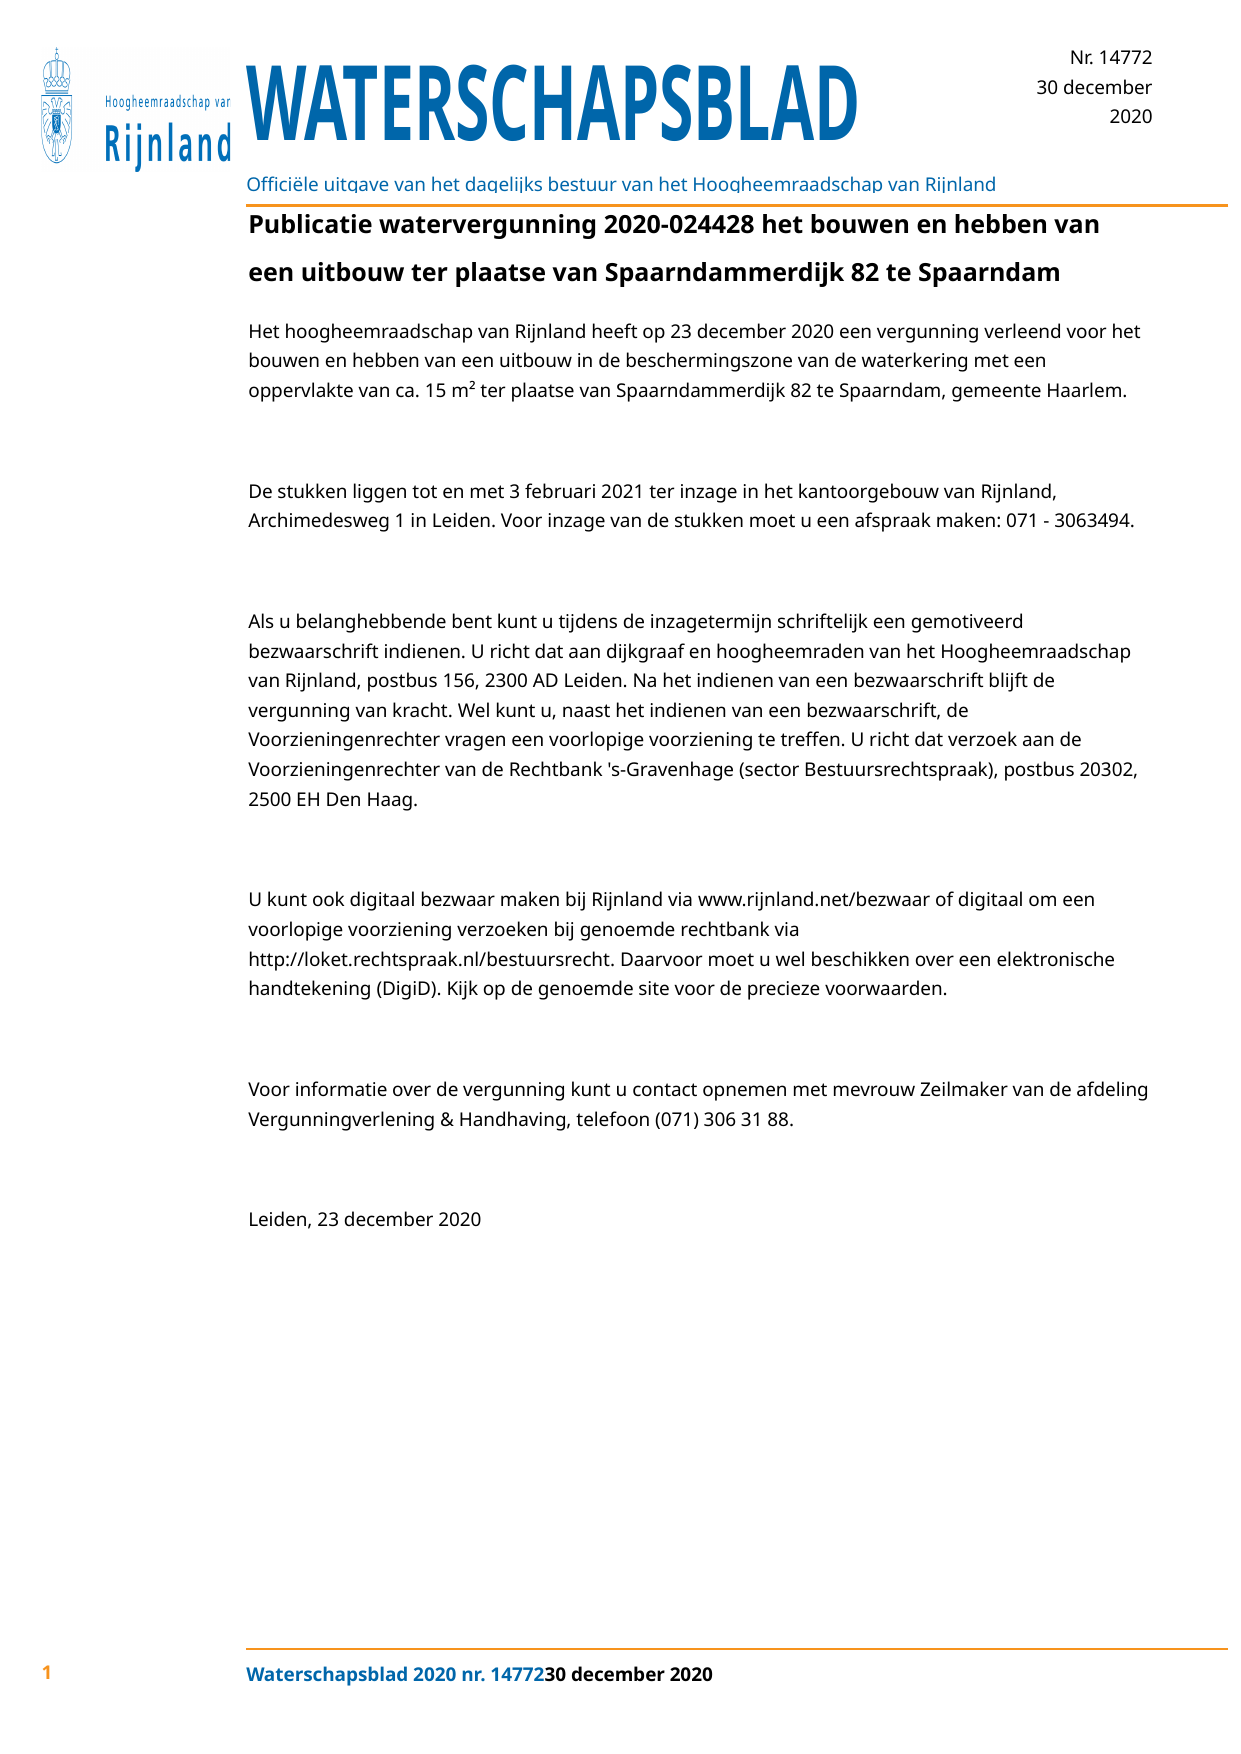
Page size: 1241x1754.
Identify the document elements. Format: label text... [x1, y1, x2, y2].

text De stukken liggen tot en met 3 februari 2021 ter inzage in het kantoorgebouw van Rijnland, Archimedesweg 1 in Leiden. Voor inzage van de stukken moet u een afspraak maken: 071 - 3063494. [248, 478, 1152, 533]
picture [41, 47, 231, 172]
text U kunt ook digitaal bezwaar maken bij Rijnland via www.rijnland.net/bezwaar of digitaal om een voorlopige voorziening verzoeken bij genoemde rechtbank via http://loket.rechtspraak.nl/bestuursrecht. Daarvoor moet u wel beschikken over een elektronische handtekening (DigiD). Kijk op de genoemde site voor de precieze voorwaarden. [248, 887, 1152, 1001]
text Het hoogheemraadschap van Rijnland heeft op 23 december 2020 een vergunning verleend voor het bouwen en hebben van een uitbouw in de beschermingszone van de waterkering met een oppervlakte van ca. 15 m² ter plaatse van Spaarndammerdijk 82 te Spaarndam, gemeente Haarlem. [248, 318, 1152, 403]
text Leiden, 23 december 2020 [248, 1207, 1152, 1232]
text Als u belanghebbende bent kunt u tijdens de inzagetermijn schriftelijk een gemotiveerd bezwaarschrift indienen. U richt dat aan dijkgraaf en hoogheemraden van het Hoogheemraadschap van Rijnland, postbus 156, 2300 AD Leiden. Na het indienen van een bezwaarschrift blijft de vergunning van kracht. Wel kunt u, naast het indienen van een bezwaarschrift, de Voorzieningenrechter vragen een voorlopige voorziening te treffen. U richt dat verzoek aan de Voorzieningenrechter van de Rechtbank 's-Gravenhage (sector Bestuursrechtspraak), postbus 20302, 2500 EH Den Haag. [248, 608, 1152, 812]
text Publicatie watervergunning 2020-024428 het bouwen en hebben van een uitbouw ter plaatse van Spaarndammerdijk 82 te Spaarndam [248, 207, 1152, 288]
text Voor informatie over de vergunning kunt u contact opnemen met mevrouw Zeilmaker van de afdeling Vergunningverlening & Handhaving, telefoon (071) 306 31 88. [248, 1076, 1152, 1132]
